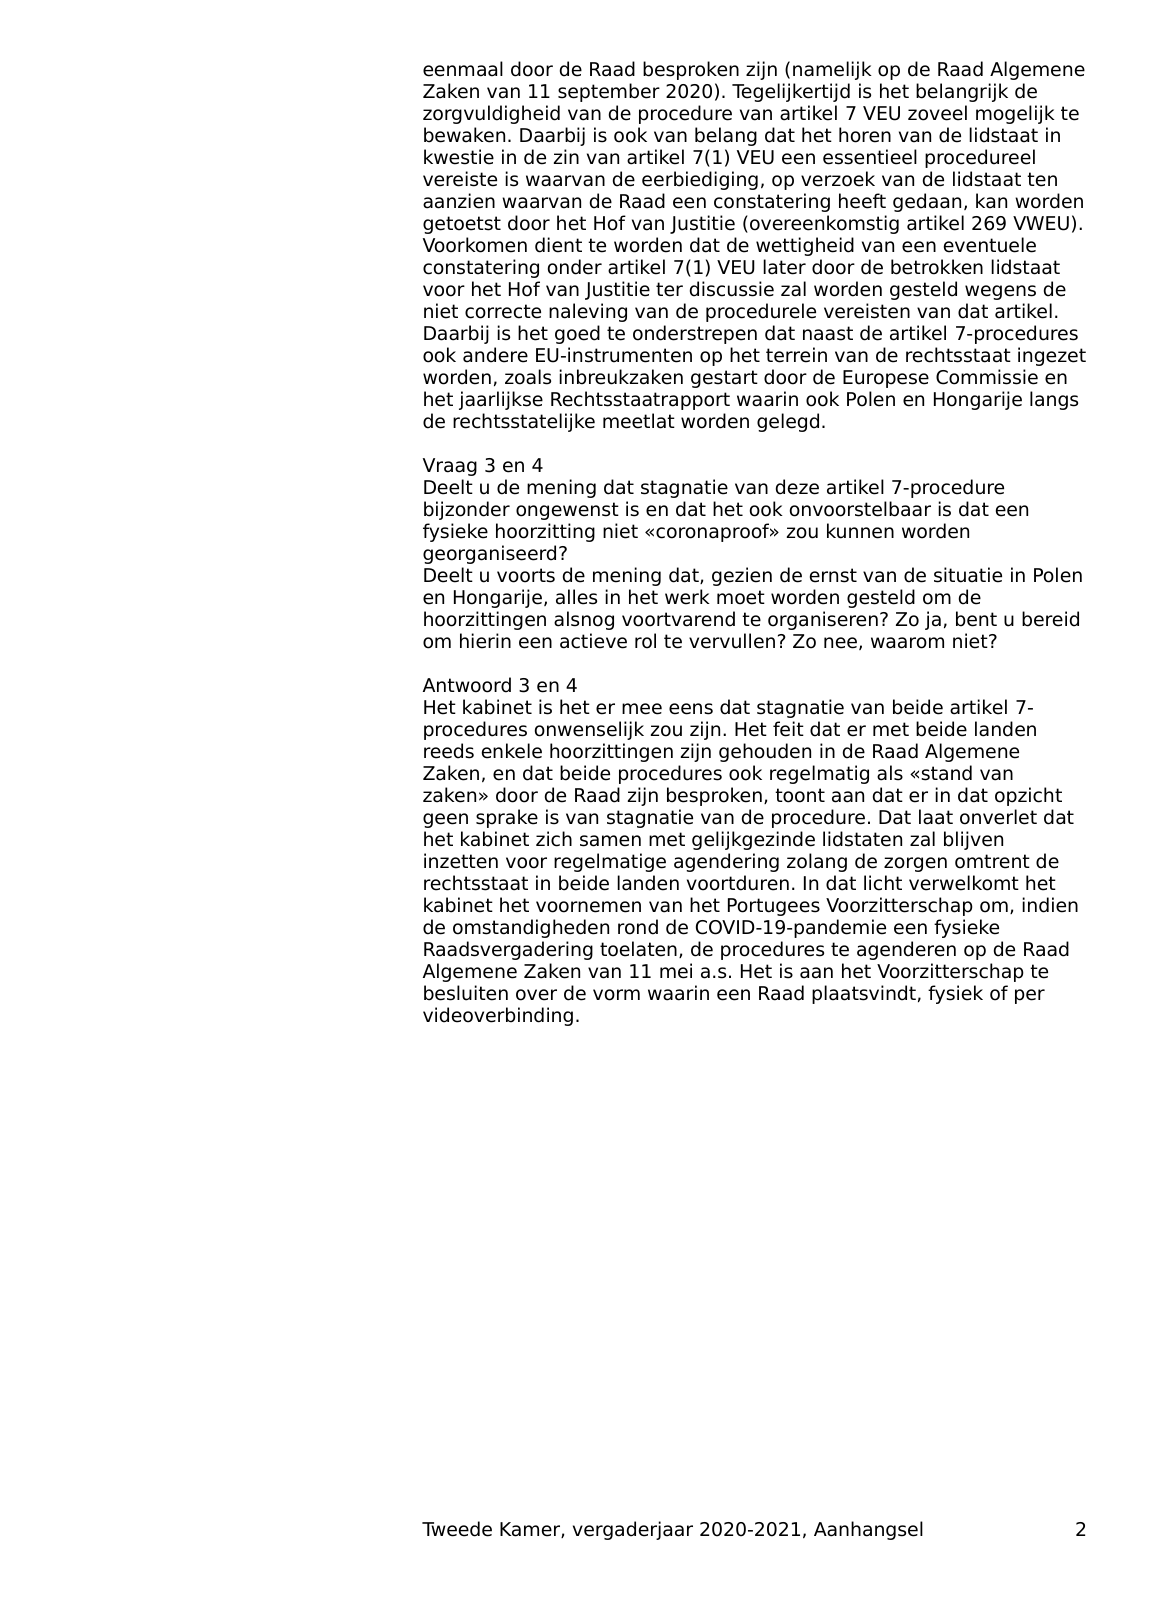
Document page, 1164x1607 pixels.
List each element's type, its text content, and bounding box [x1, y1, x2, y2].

text Deelt u voorts de mening dat, gezien de ernst van de situatie in Polen en Hongarije, alles in het werk moet worden gesteld om de hoorzittingen alsnog voortvarend te organiseren? Zo ja, bent u bereid om hierin een actieve rol te vervullen? Zo nee, waarom niet? [422, 565, 1087, 653]
text Vraag 3 en 4 [422, 455, 1087, 477]
text Het kabinet is het er mee eens dat stagnatie van beide artikel 7-procedures onwenselijk zou zijn. Het feit dat er met beide landen reeds enkele hoorzittingen zijn gehouden in de Raad Algemene Zaken, en dat beide procedures ook regelmatig als «stand van zaken» door de Raad zijn besproken, toont aan dat er in dat opzicht geen sprake is van stagnatie van de procedure. Dat laat onverlet dat het kabinet zich samen met gelijkgezinde lidstaten zal blijven inzetten voor regelmatige agendering zolang de zorgen omtrent de rechtsstaat in beide landen voortduren. In dat licht verwelkomt het kabinet het voornemen van het Portugees Voorzitterschap om, indien de omstandigheden rond de COVID-19-pandemie een fysieke Raadsvergadering toelaten, de procedures te agenderen op de Raad Algemene Zaken van 11 mei a.s. Het is aan het Voorzitterschap te besluiten over de vorm waarin een Raad plaatsvindt, fysiek of per videoverbinding. [422, 697, 1087, 1027]
text Deelt u de mening dat stagnatie van deze artikel 7-procedure bijzonder ongewenst is en dat het ook onvoorstelbaar is dat een fysieke hoorzitting niet «coronaproof» zou kunnen worden georganiseerd? [422, 477, 1087, 565]
text Antwoord 3 en 4 [422, 675, 1087, 697]
text eenmaal door de Raad besproken zijn (namelijk op de Raad Algemene Zaken van 11 september 2020). Tegelijkertijd is het belangrijk de zorgvuldigheid van de procedure van artikel 7 VEU zoveel mogelijk te bewaken. Daarbij is ook van belang dat het horen van de lidstaat in kwestie in de zin van artikel 7(1) VEU een essentieel procedureel vereiste is waarvan de eerbiediging, op verzoek van de lidstaat ten aanzien waarvan de Raad een constatering heeft gedaan, kan worden getoetst door het Hof van Justitie (overeenkomstig artikel 269 VWEU). Voorkomen dient te worden dat de wettigheid van een eventuele constatering onder artikel 7(1) VEU later door de betrokken lidstaat voor het Hof van Justitie ter discussie zal worden gesteld wegens de niet correcte naleving van de procedurele vereisten van dat artikel. Daarbij is het goed te onderstrepen dat naast de artikel 7-procedures ook andere EU-instrumenten op het terrein van de rechtsstaat ingezet worden, zoals inbreukzaken gestart door de Europese Commissie en het jaarlijkse Rechtsstaatrapport waarin ook Polen en Hongarije langs de rechtsstatelijke meetlat worden gelegd. [422, 59, 1087, 433]
